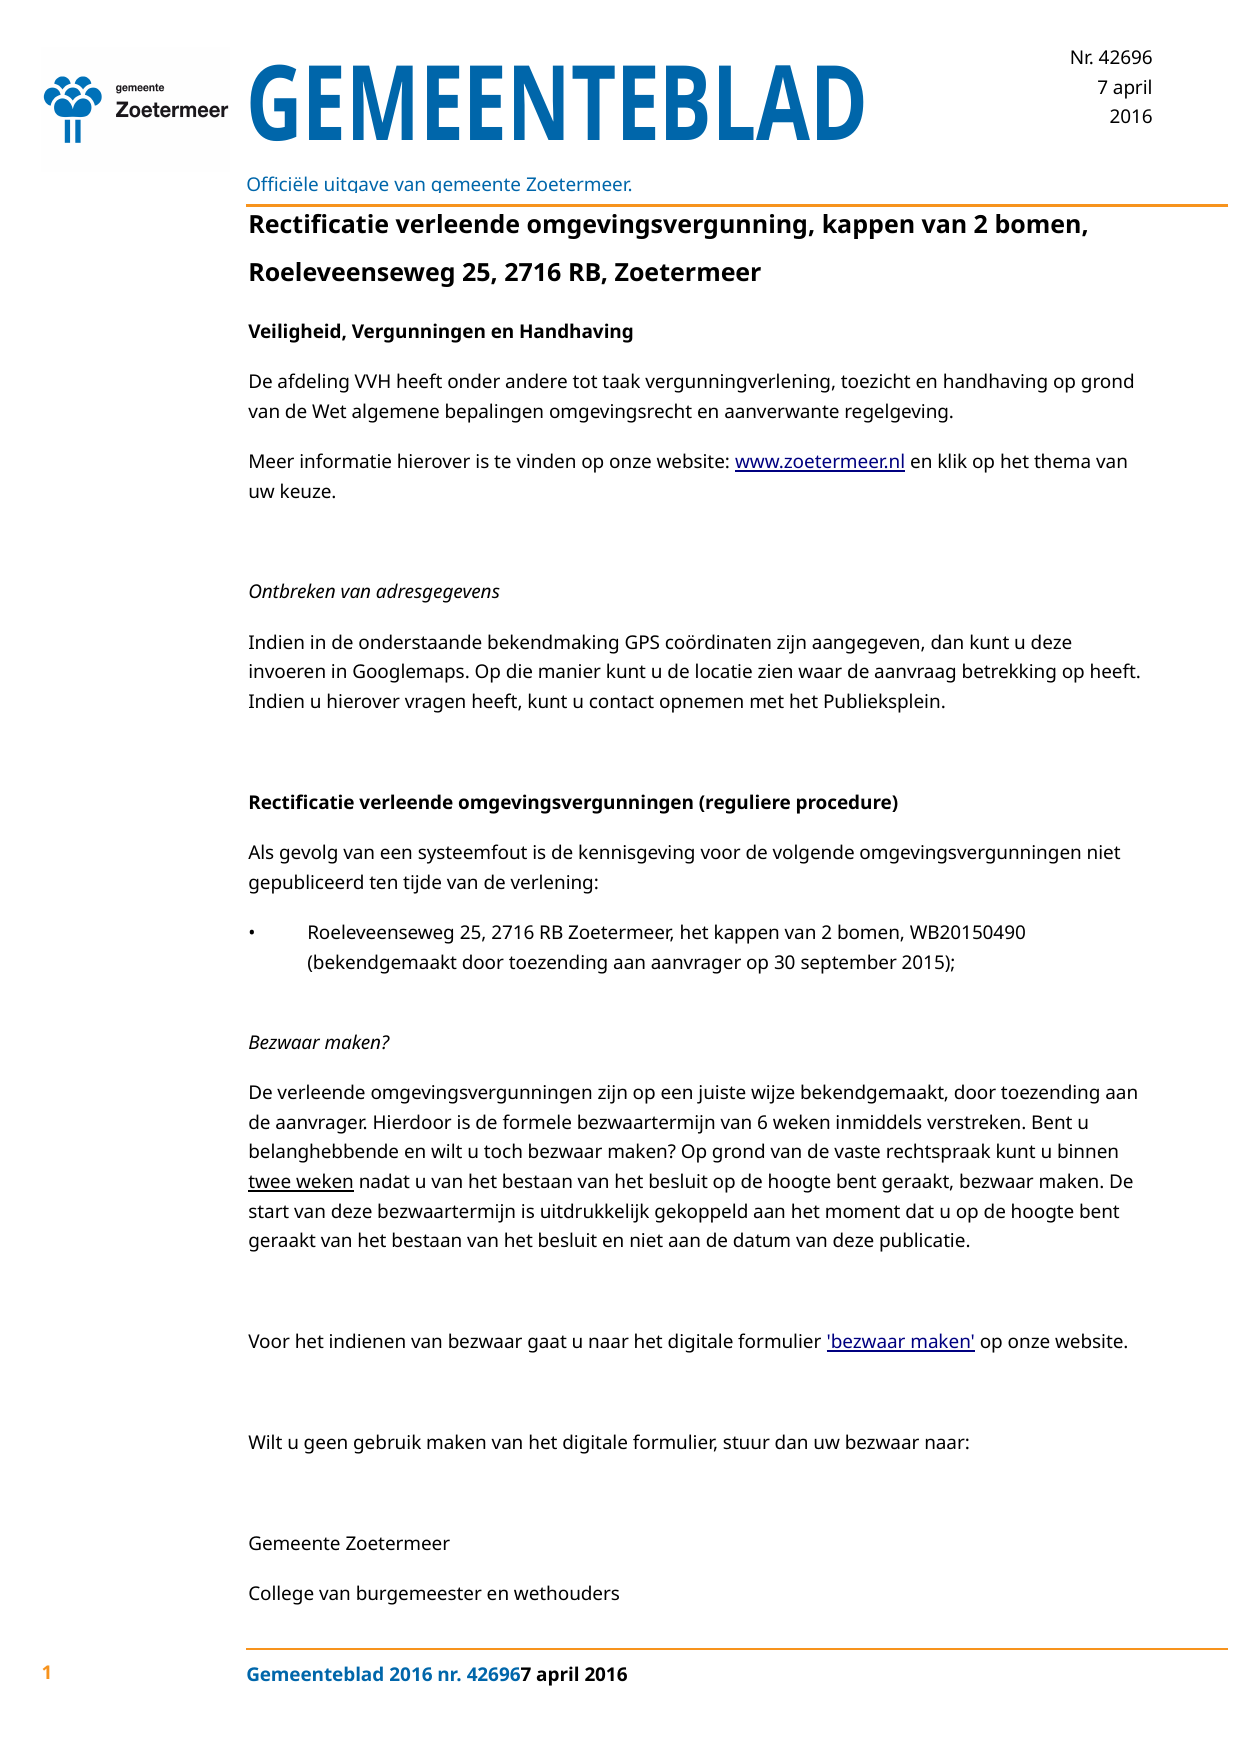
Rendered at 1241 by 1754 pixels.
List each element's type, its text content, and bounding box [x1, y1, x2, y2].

text Voor het indienen van bezwaar gaat u naar het digitale formulier 'bezwaar maken' op onze website. [248, 1328, 1152, 1354]
text Veiligheid, Vergunningen en Handhaving [248, 318, 1152, 344]
text Wilt u geen gebruik maken van het digitale formulier, stuur dan uw bezwaar naar: [248, 1429, 1152, 1455]
text Als gevolg van een systeemfout is de kennisgeving voor de volgende omgevingsvergunningen niet gepubliceerd ten tijde van de verlening: [248, 839, 1152, 895]
text College van burgemeester en wethouders [248, 1580, 1152, 1606]
text Rectificatie verleende omgevingsvergunningen (reguliere procedure) [248, 789, 1152, 815]
text Rectificatie verleende omgevingsvergunning, kappen van 2 bomen, Roeleveenseweg 25, 2716 RB, Zoetermeer [248, 207, 1152, 288]
text Indien in de onderstaande bekendmaking GPS coördinaten zijn aangegeven, dan kunt u deze invoeren in Googlemaps. Op die manier kunt u de locatie zien waar de aanvraag betrekking op heeft. Indien u hierover vragen heeft, kunt u contact opnemen met het Publieksplein. [248, 629, 1152, 714]
list Roeleveenseweg 25, 2716 RB Zoetermeer, het kappen van 2 bomen, WB20150490 (bekendgemaakt door toezending aan aanvrager op 30 september 2015); [248, 919, 1152, 975]
text Bezwaar maken? [248, 1029, 1152, 1055]
text De verleende omgevingsvergunningen zijn op een juiste wijze bekendgemaakt, door toezending aan de aanvrager. Hierdoor is de formele bezwaartermijn van 6 weken inmiddels verstreken. Bent u belanghebbende en wilt u toch bezwaar maken? Op grond van de vaste rechtspraak kunt u binnen twee weken nadat u van het bestaan van het besluit op de hoogte bent geraakt, bezwaar maken. De start van deze bezwaartermijn is uitdrukkelijk gekoppeld aan het moment dat u op de hoogte bent geraakt van het bestaan van het besluit en niet aan de datum van deze publicatie. [248, 1079, 1152, 1253]
text Gemeente Zoetermeer [248, 1530, 1152, 1556]
text Ontbreken van adresgegevens [248, 579, 1152, 604]
text Meer informatie hierover is te vinden op onze website: www.zoetermeer.nl en klik op het thema van uw keuze. [248, 448, 1152, 504]
picture [41, 47, 231, 172]
text De afdeling VVH heeft onder andere tot taak vergunningverlening, toezicht en handhaving op grond van de Wet algemene bepalingen omgevingsrecht en aanverwante regelgeving. [248, 368, 1152, 424]
